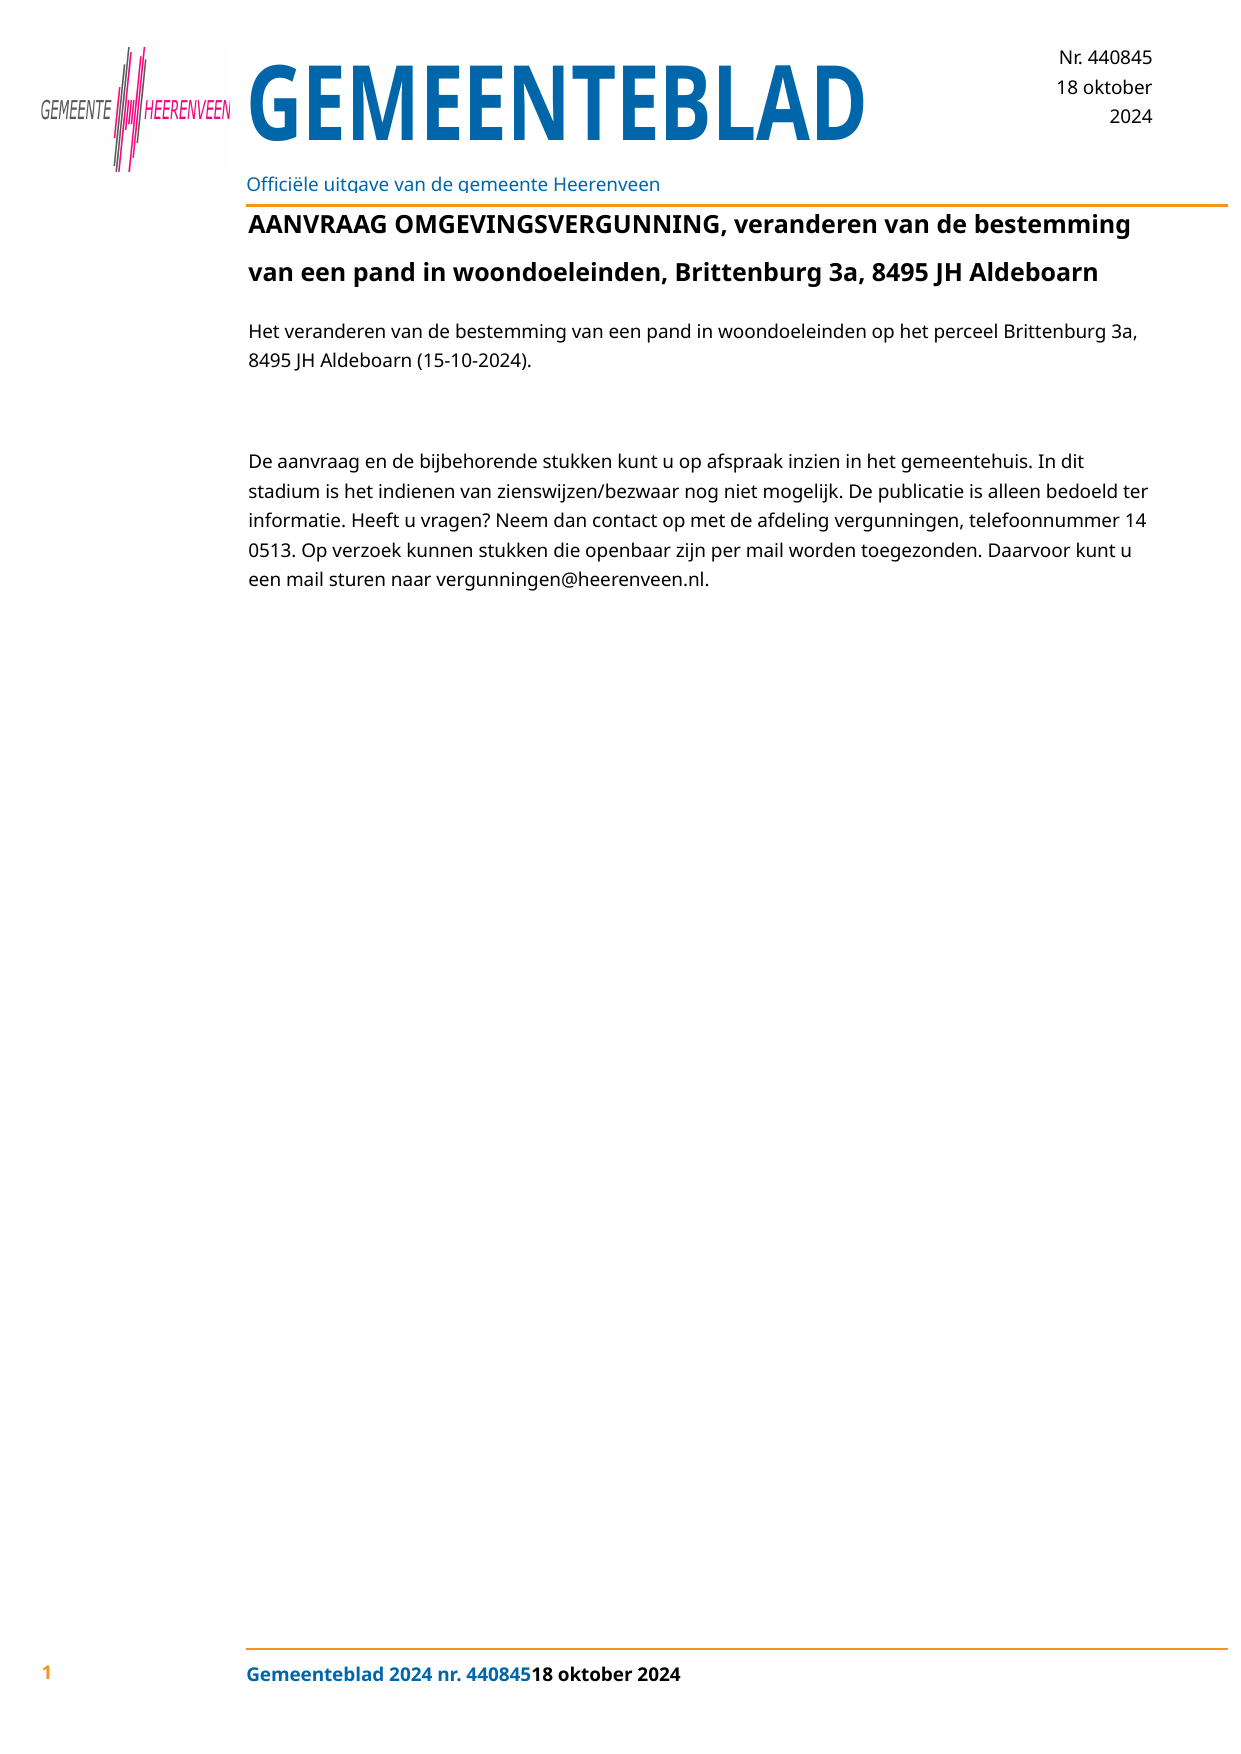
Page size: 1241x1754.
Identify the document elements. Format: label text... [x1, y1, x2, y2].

text De aanvraag en de bijbehorende stukken kunt u op afspraak inzien in het gemeentehuis. In dit stadium is het indienen van zienswijzen/bezwaar nog niet mogelijk. De publicatie is alleen bedoeld ter informatie. Heeft u vragen? Neem dan contact op met de afdeling vergunningen, telefoonnummer 14 0513. Op verzoek kunnen stukken die openbaar zijn per mail worden toegezonden. Daarvoor kunt u een mail sturen naar vergunningen@heerenveen.nl. [248, 448, 1152, 592]
text Het veranderen van de bestemming van een pand in woondoeleinden op het perceel Brittenburg 3a, 8495 JH Aldeboarn (15-10-2024). [248, 318, 1152, 373]
text AANVRAAG OMGEVINGSVERGUNNING, veranderen van de bestemming van een pand in woondoeleinden, Brittenburg 3a, 8495 JH Aldeboarn [248, 207, 1152, 288]
picture [41, 47, 231, 172]
